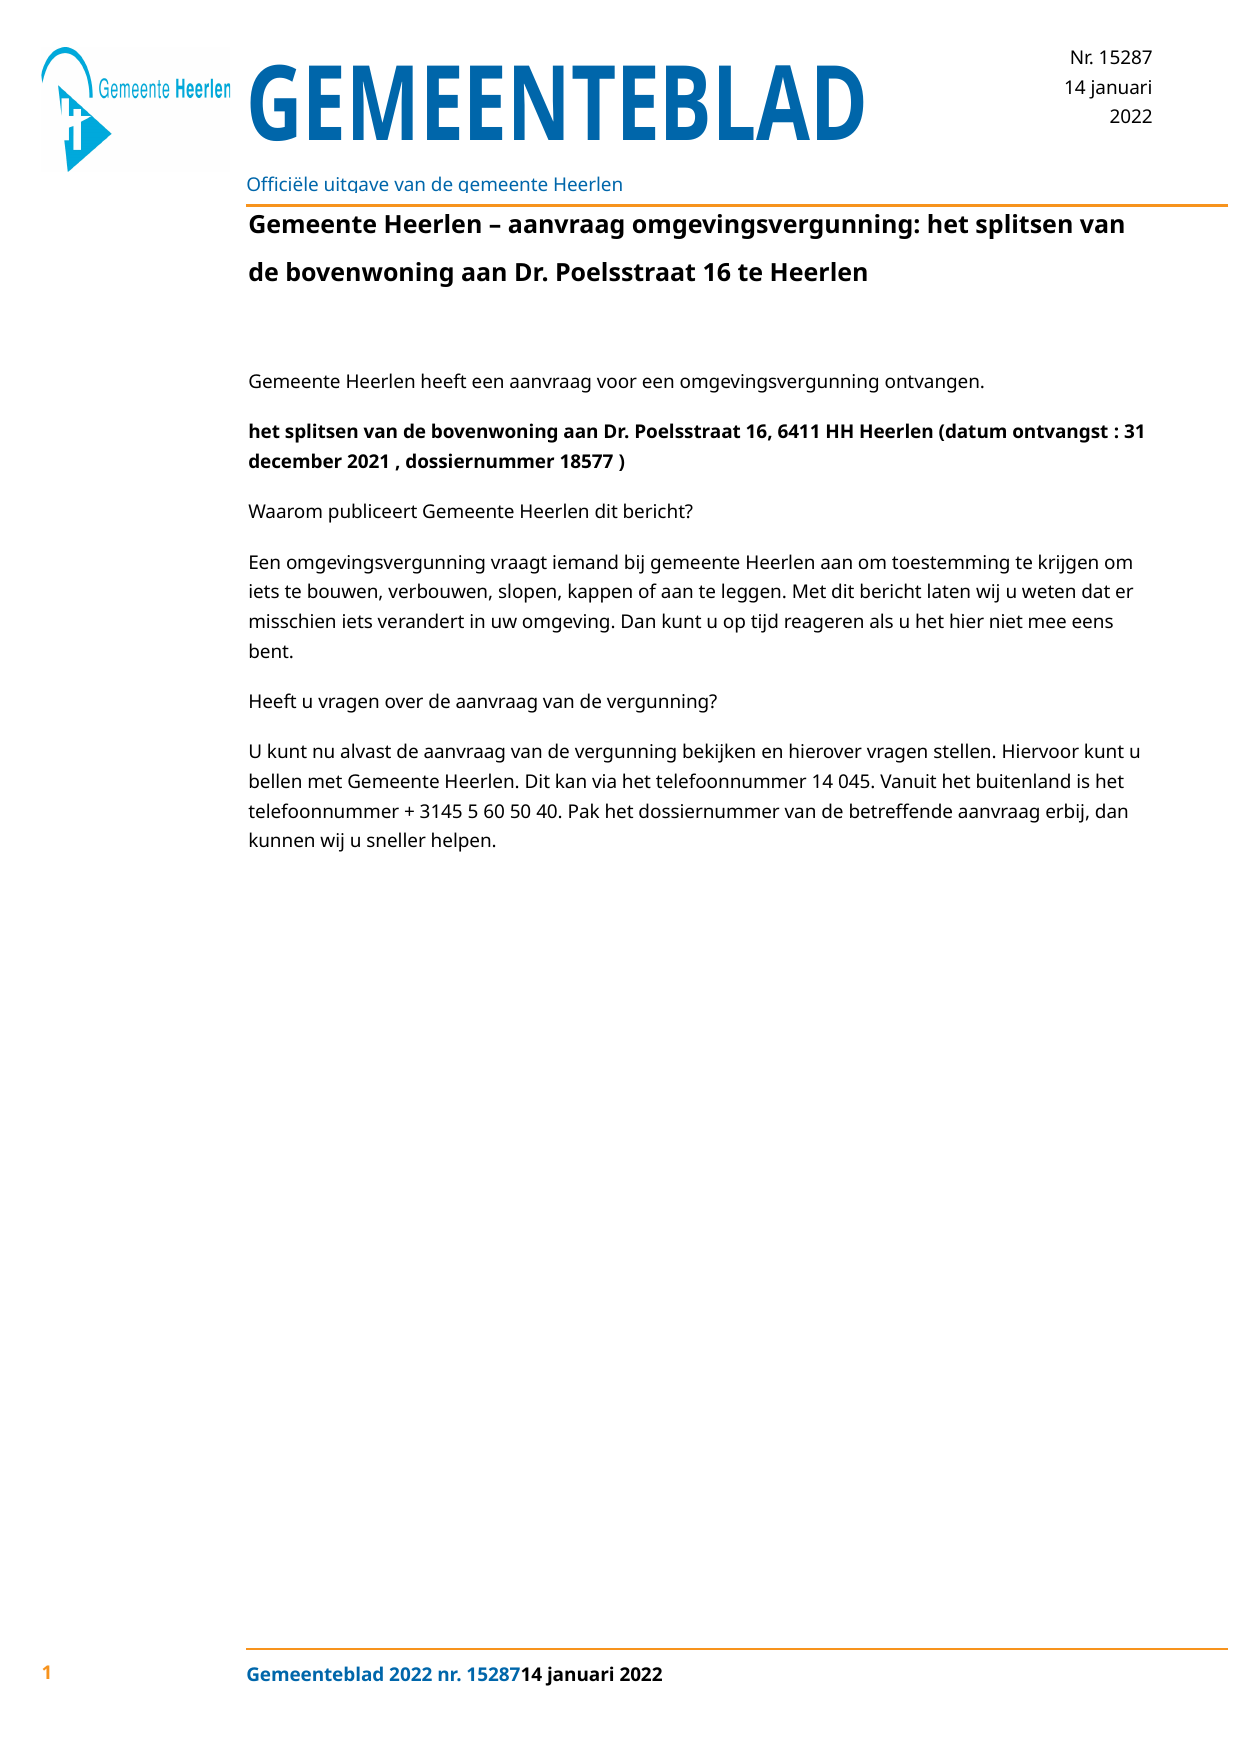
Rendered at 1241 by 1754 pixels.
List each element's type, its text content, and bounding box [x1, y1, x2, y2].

picture [41, 47, 59, 70]
text Gemeente Heerlen – aanvraag omgevingsvergunning: het splitsen van de bovenwoning aan Dr. Poelsstraat 16 te Heerlen [248, 207, 1152, 288]
text het splitsen van de bovenwoning aan Dr. Poelsstraat 16, 6411 HH Heerlen (datum ontvangst : 31 december 2021 , dossiernummer 18577 ) [248, 419, 1152, 474]
text Gemeente Heerlen heeft een aanvraag voor een omgevingsvergunning ontvangen. [248, 368, 1152, 394]
text U kunt nu alvast de aanvraag van de vergunning bekijken en hierover vragen stellen. Hiervoor kunt u bellen met Gemeente Heerlen. Dit kan via het telefoonnummer 14 045. Vanuit het buitenland is het telefoonnummer + 3145 5 60 50 40. Pak het dossiernummer van de betreffende aanvraag erbij, dan kunnen wij u sneller helpen. [248, 739, 1152, 853]
picture [41, 47, 231, 172]
text Heeft u vragen over de aanvraag van de vergunning? [248, 688, 1152, 714]
text Waarom publiceert Gemeente Heerlen dit bericht? [248, 499, 1152, 524]
text Een omgevingsvergunning vraagt iemand bij gemeente Heerlen aan om toestemming te krijgen om iets te bouwen, verbouwen, slopen, kappen of aan te leggen. Met dit bericht laten wij u weten dat er misschien iets verandert in uw omgeving. Dan kunt u op tijd reageren als u het hier niet mee eens bent. [248, 549, 1152, 664]
